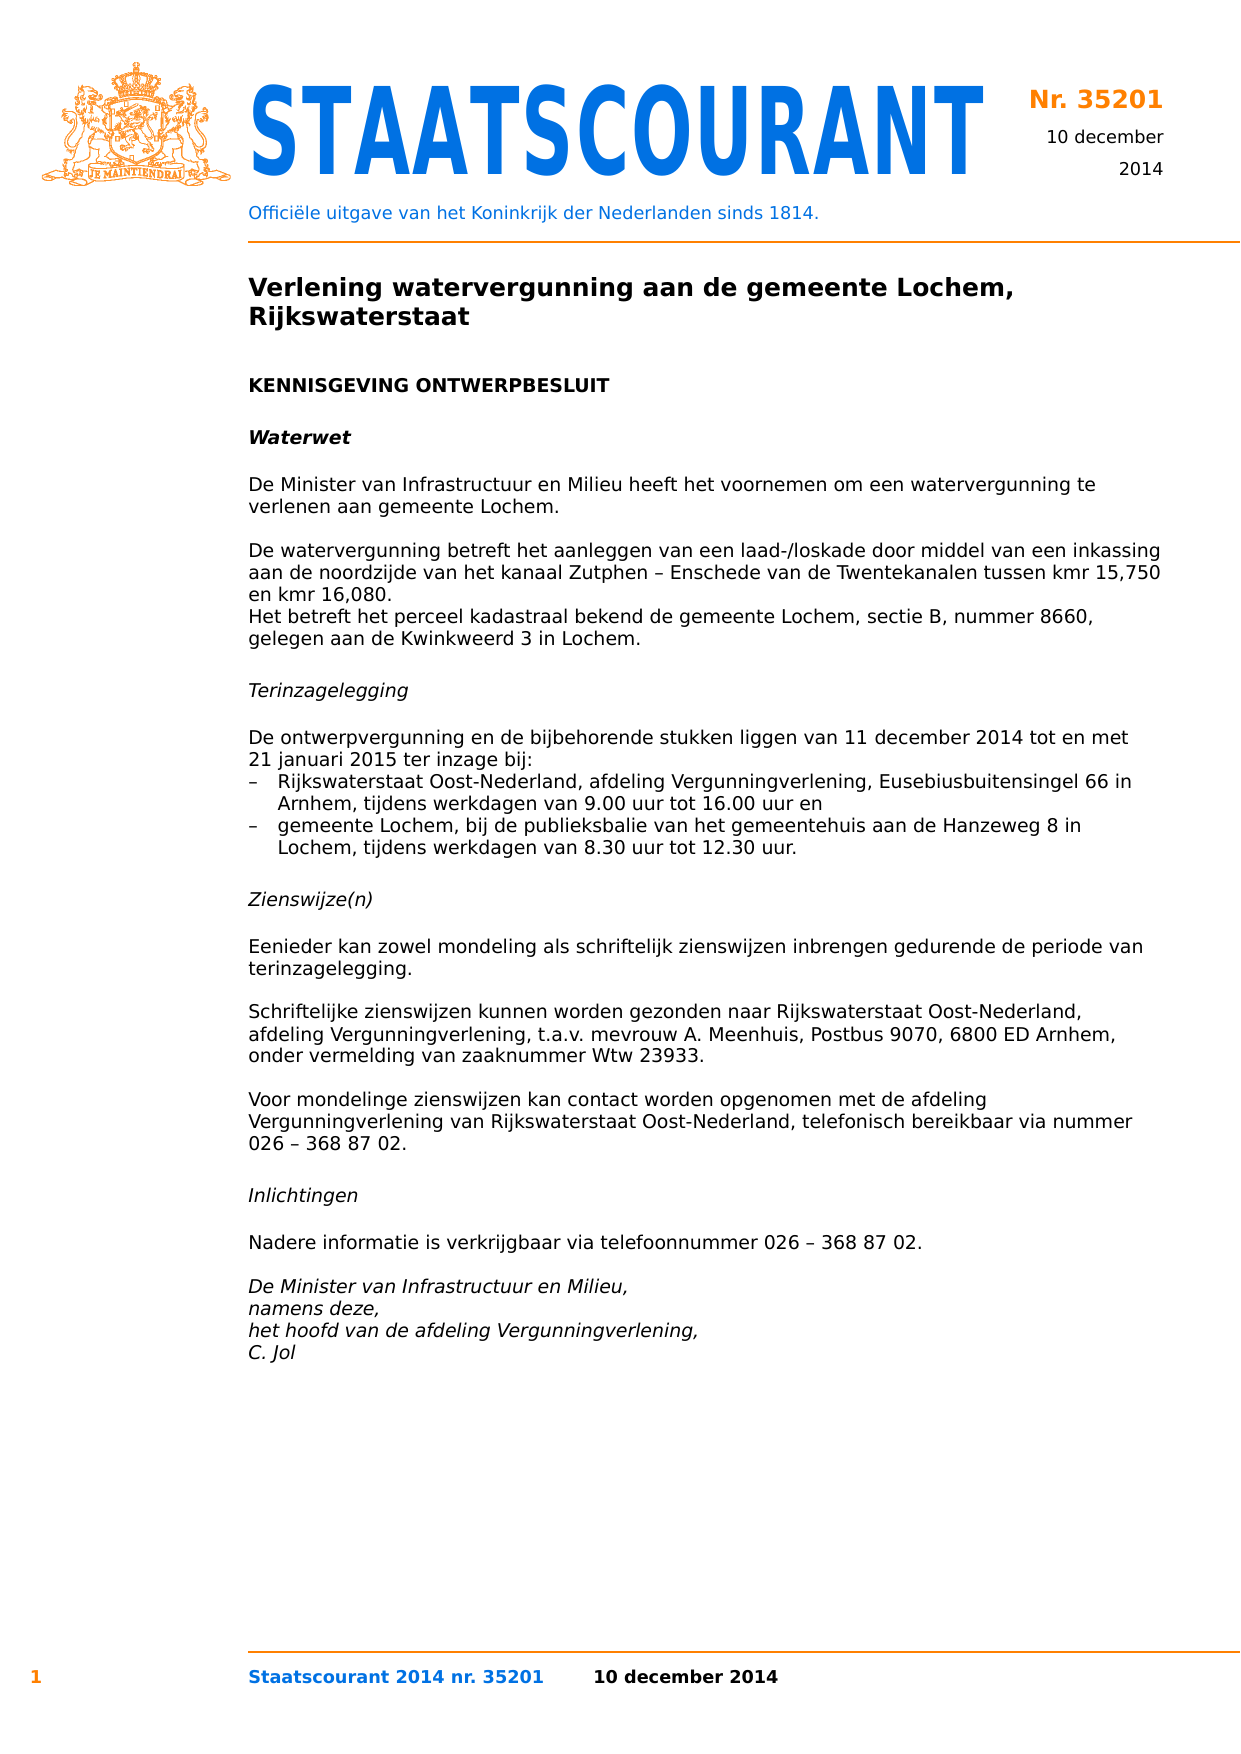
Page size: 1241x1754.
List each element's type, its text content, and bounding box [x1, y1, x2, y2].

subtitle Verlening watervergunning aan de gemeente Lochem, Rijkswaterstaat [248, 273, 1163, 331]
table_header Nr. 35201 [998, 62, 1240, 121]
text – gemeente Lochem, bij de publieksbalie van het gemeentehuis aan de Hanzeweg 8 in Lochem, tijdens werkdagen van 8.30 uur tot 12.30 uur. [248, 815, 1163, 859]
subtitle Inlichtingen [248, 1185, 1163, 1207]
subtitle KENNISGEVING ONTWERPBESLUIT [248, 375, 1163, 397]
subtitle Terinzagelegging [248, 680, 1163, 702]
subtitle Waterwet [248, 427, 1163, 449]
table_header STAATSCOURANT [248, 62, 998, 203]
table_cell Officiële uitgave van het Koninkrijk der Nederlanden sinds 1814. [248, 203, 1240, 241]
text Het betreft het perceel kadastraal bekend de gemeente Lochem, sectie B, nummer 8660, gelegen aan de Kwinkweerd 3 in Lochem. [248, 606, 1163, 650]
text De Minister van Infrastructuur en Milieu heeft het voornemen om een watervergunning te verlenen aan gemeente Lochem. [248, 474, 1163, 518]
text De Minister van Infrastructuur en Milieu, namens deze, het hoofd van de afdeling Vergunningverlening, C. Jol [248, 1276, 1163, 1364]
subtitle Zienswijze(n) [248, 889, 1163, 911]
table_cell 2014 [998, 153, 1240, 203]
table_header [25, 62, 248, 241]
text Voor mondelinge zienswijzen kan contact worden opgenomen met de afdeling Vergunningverlening van Rijkswaterstaat Oost-Nederland, telefonisch bereikbaar via nummer 026 – 368 87 02. [248, 1089, 1163, 1155]
picture [41, 62, 231, 186]
text De ontwerpvergunning en de bijbehorende stukken liggen van 11 december 2014 tot en met 21 januari 2015 ter inzage bij: [248, 727, 1163, 771]
text – Rijkswaterstaat Oost-Nederland, afdeling Vergunningverlening, Eusebiusbuitensingel 66 in Arnhem, tijdens werkdagen van 9.00 uur tot 16.00 uur en [248, 771, 1163, 815]
text Nadere informatie is verkrijgbaar via telefoonnummer 026 – 368 87 02. [248, 1232, 1163, 1254]
text Eenieder kan zowel mondeling als schriftelijk zienswijzen inbrengen gedurende de periode van terinzagelegging. [248, 936, 1163, 979]
text Schriftelijke zienswijzen kunnen worden gezonden naar Rijkswaterstaat Oost-Nederland, afdeling Vergunningverlening, t.a.v. mevrouw A. Meenhuis, Postbus 9070, 6800 ED Arnhem, onder vermelding van zaaknummer Wtw 23933. [248, 1001, 1163, 1067]
table_cell 10 december [998, 121, 1240, 153]
text De watervergunning betreft het aanleggen van een laad-/loskade door middel van een inkassing aan de noordzijde van het kanaal Zutphen – Enschede van de Twentekanalen tussen kmr 15,750 en kmr 16,080. [248, 540, 1163, 606]
